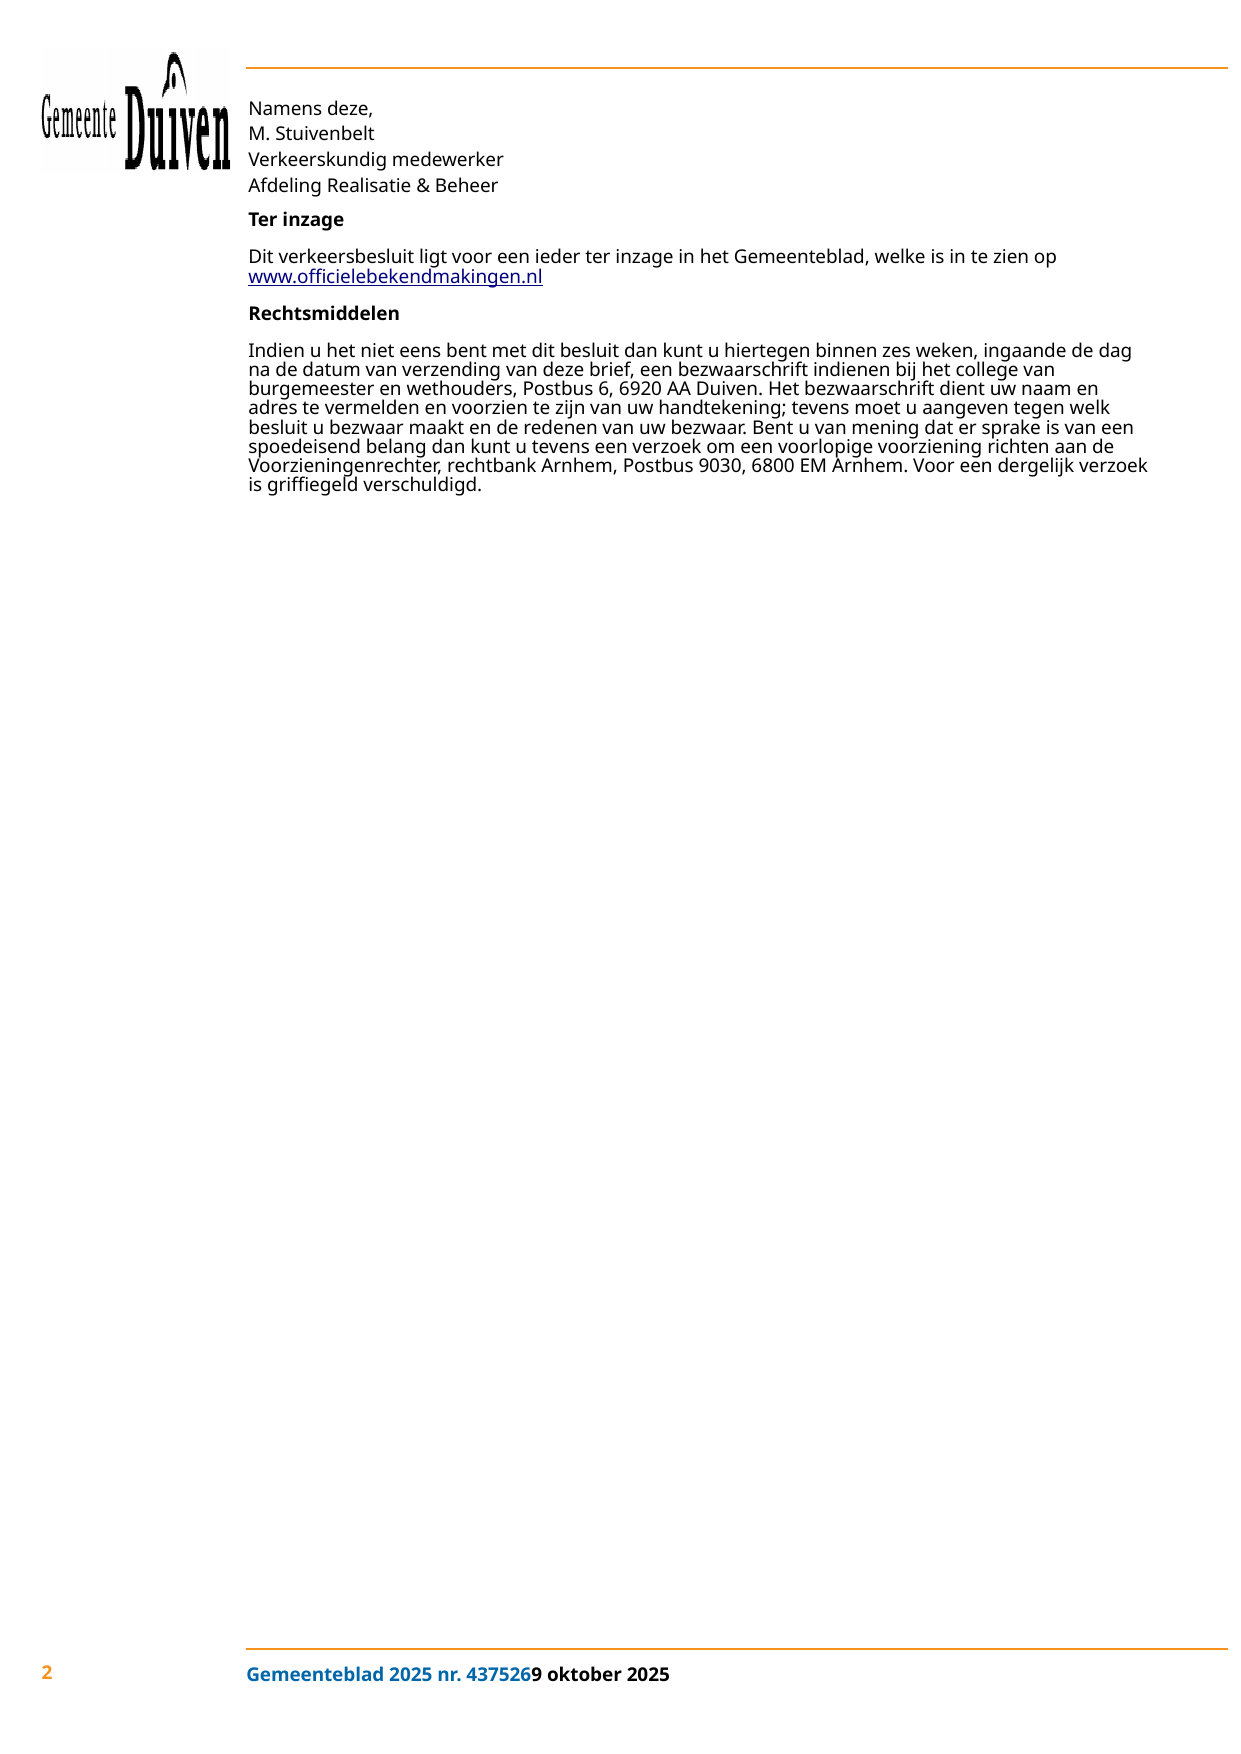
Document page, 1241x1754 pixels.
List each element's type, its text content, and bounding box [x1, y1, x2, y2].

text Afdeling Realisatie & Beheer [248, 172, 1152, 198]
text Rechtsmiddelen [248, 304, 1152, 324]
text Verkeerskundig medewerker [248, 146, 1152, 172]
text Dit verkeersbesluit ligt voor een ieder ter inzage in het Gemeenteblad, welke is in te zien op www.officielebekendmakingen.nl [248, 248, 1152, 287]
text Namens deze, [248, 95, 1152, 121]
text Ter inzage [248, 211, 1152, 231]
text Indien u het niet eens bent met dit besluit dan kunt u hiertegen binnen zes weken, ingaande de dag na de datum van verzending van deze brief, een bezwaarschrift indienen bij het college van burgemeester en wethouders, Postbus 6, 6920 AA Duiven. Het bezwaarschrift dient uw naam en adres te vermelden en voorzien te zijn van uw handtekening; tevens moet u aangeven tegen welk besluit u bezwaar maakt en de redenen van uw bezwaar. Bent u van mening dat er sprake is van een spoedeisend belang dan kunt u tevens een verzoek om een voorlopige voorziening richten aan de Voorzieningenrechter, rechtbank Arnhem, Postbus 9030, 6800 EM Arnhem. Voor een dergelijk verzoek is griffiegeld verschuldigd. [248, 342, 1152, 496]
picture [41, 47, 231, 172]
text M. Stuivenbelt [248, 121, 1152, 146]
